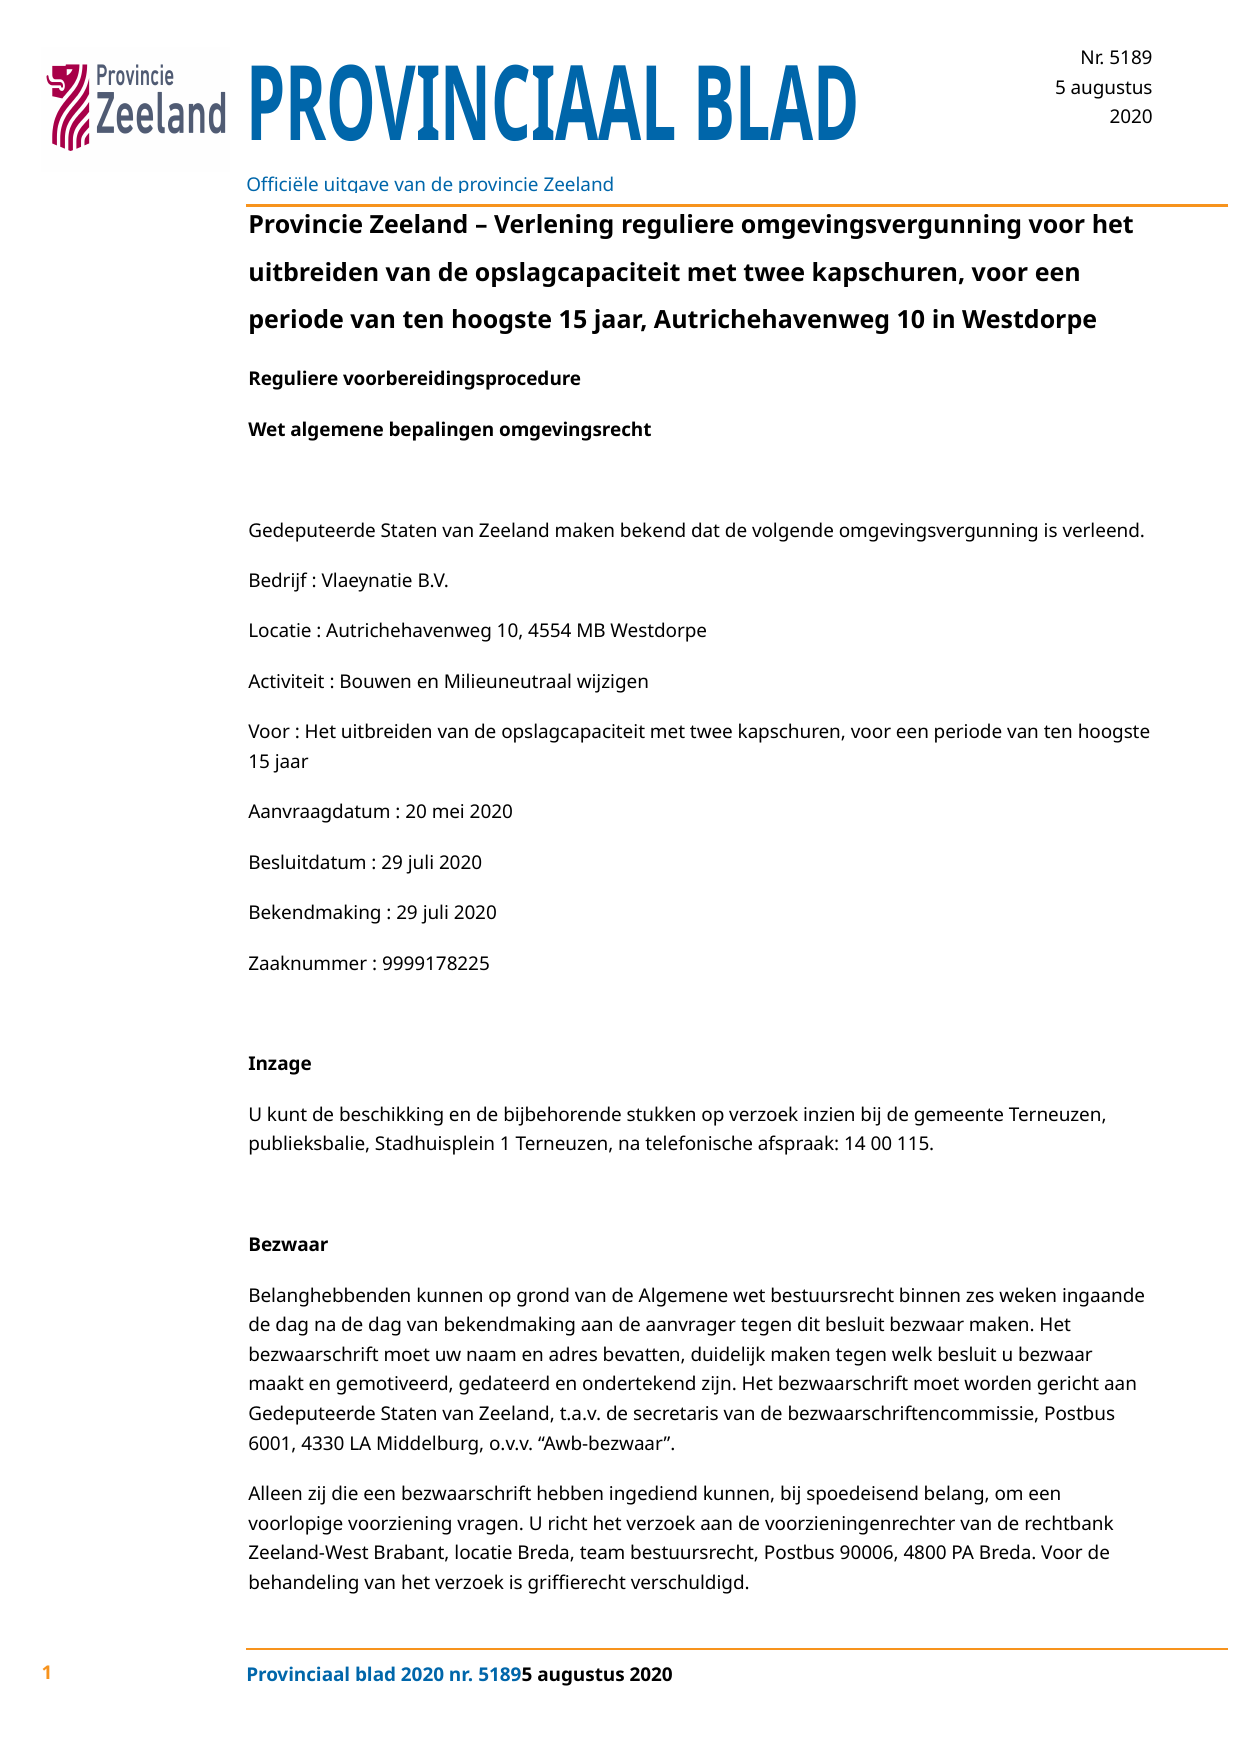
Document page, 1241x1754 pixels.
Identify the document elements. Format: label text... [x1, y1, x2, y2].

text Locatie : Autrichehavenweg 10, 4554 MB Westdorpe [248, 618, 1152, 643]
text Besluitdatum : 29 juli 2020 [248, 849, 1152, 874]
text U kunt de beschikking en de bijbehorende stukken op verzoek inzien bij de gemeente Terneuzen, publieksbalie, Stadhuisplein 1 Terneuzen, na telefonische afspraak: 14 00 115. [248, 1101, 1152, 1156]
text Inzage [248, 1051, 1152, 1076]
text Wet algemene bepalingen omgevingsrecht [248, 416, 1152, 442]
text Reguliere voorbereidingsprocedure [248, 366, 1152, 391]
text Bekendmaking : 29 juli 2020 [248, 899, 1152, 925]
text Bezwaar [248, 1231, 1152, 1257]
text Aanvraagdatum : 20 mei 2020 [248, 798, 1152, 824]
text Voor : Het uitbreiden van de opslagcapaciteit met twee kapschuren, voor een periode van ten hoogste 15 jaar [248, 718, 1152, 774]
text Gedeputeerde Staten van Zeeland maken bekend dat de volgende omgevingsvergunning is verleend. [248, 517, 1152, 542]
text Bedrijf : Vlaeynatie B.V. [248, 567, 1152, 593]
text Zaaknummer : 9999178225 [248, 950, 1152, 975]
text Provincie Zeeland – Verlening reguliere omgevingsvergunning voor het uitbreiden van de opslagcapaciteit met twee kapschuren, voor een periode van ten hoogste 15 jaar, Autrichehavenweg 10 in Westdorpe [248, 207, 1152, 336]
text Belanghebbenden kunnen op grond van de Algemene wet bestuursrecht binnen zes weken ingaande de dag na de dag van bekendmaking aan de aanvrager tegen dit besluit bezwaar maken. Het bezwaarschrift moet uw naam en adres bevatten, duidelijk maken tegen welk besluit u bezwaar maakt en gemotiveerd, gedateerd en ondertekend zijn. Het bezwaarschrift moet worden gericht aan Gedeputeerde Staten van Zeeland, t.a.v. de secretaris van de bezwaarschriftencommissie, Postbus 6001, 4330 LA Middelburg, o.v.v. “Awb-bezwaar”. [248, 1282, 1152, 1455]
text Alleen zij die een bezwaarschrift hebben ingediend kunnen, bij spoedeisend belang, om een voorlopige voorziening vragen. U richt het verzoek aan de voorzieningenrechter van de rechtbank Zeeland-West Brabant, locatie Breda, team bestuursrecht, Postbus 90006, 4800 PA Breda. Voor de behandeling van het verzoek is griffierecht verschuldigd. [248, 1480, 1152, 1594]
picture [41, 47, 231, 172]
text Activiteit : Bouwen en Milieuneutraal wijzigen [248, 668, 1152, 694]
